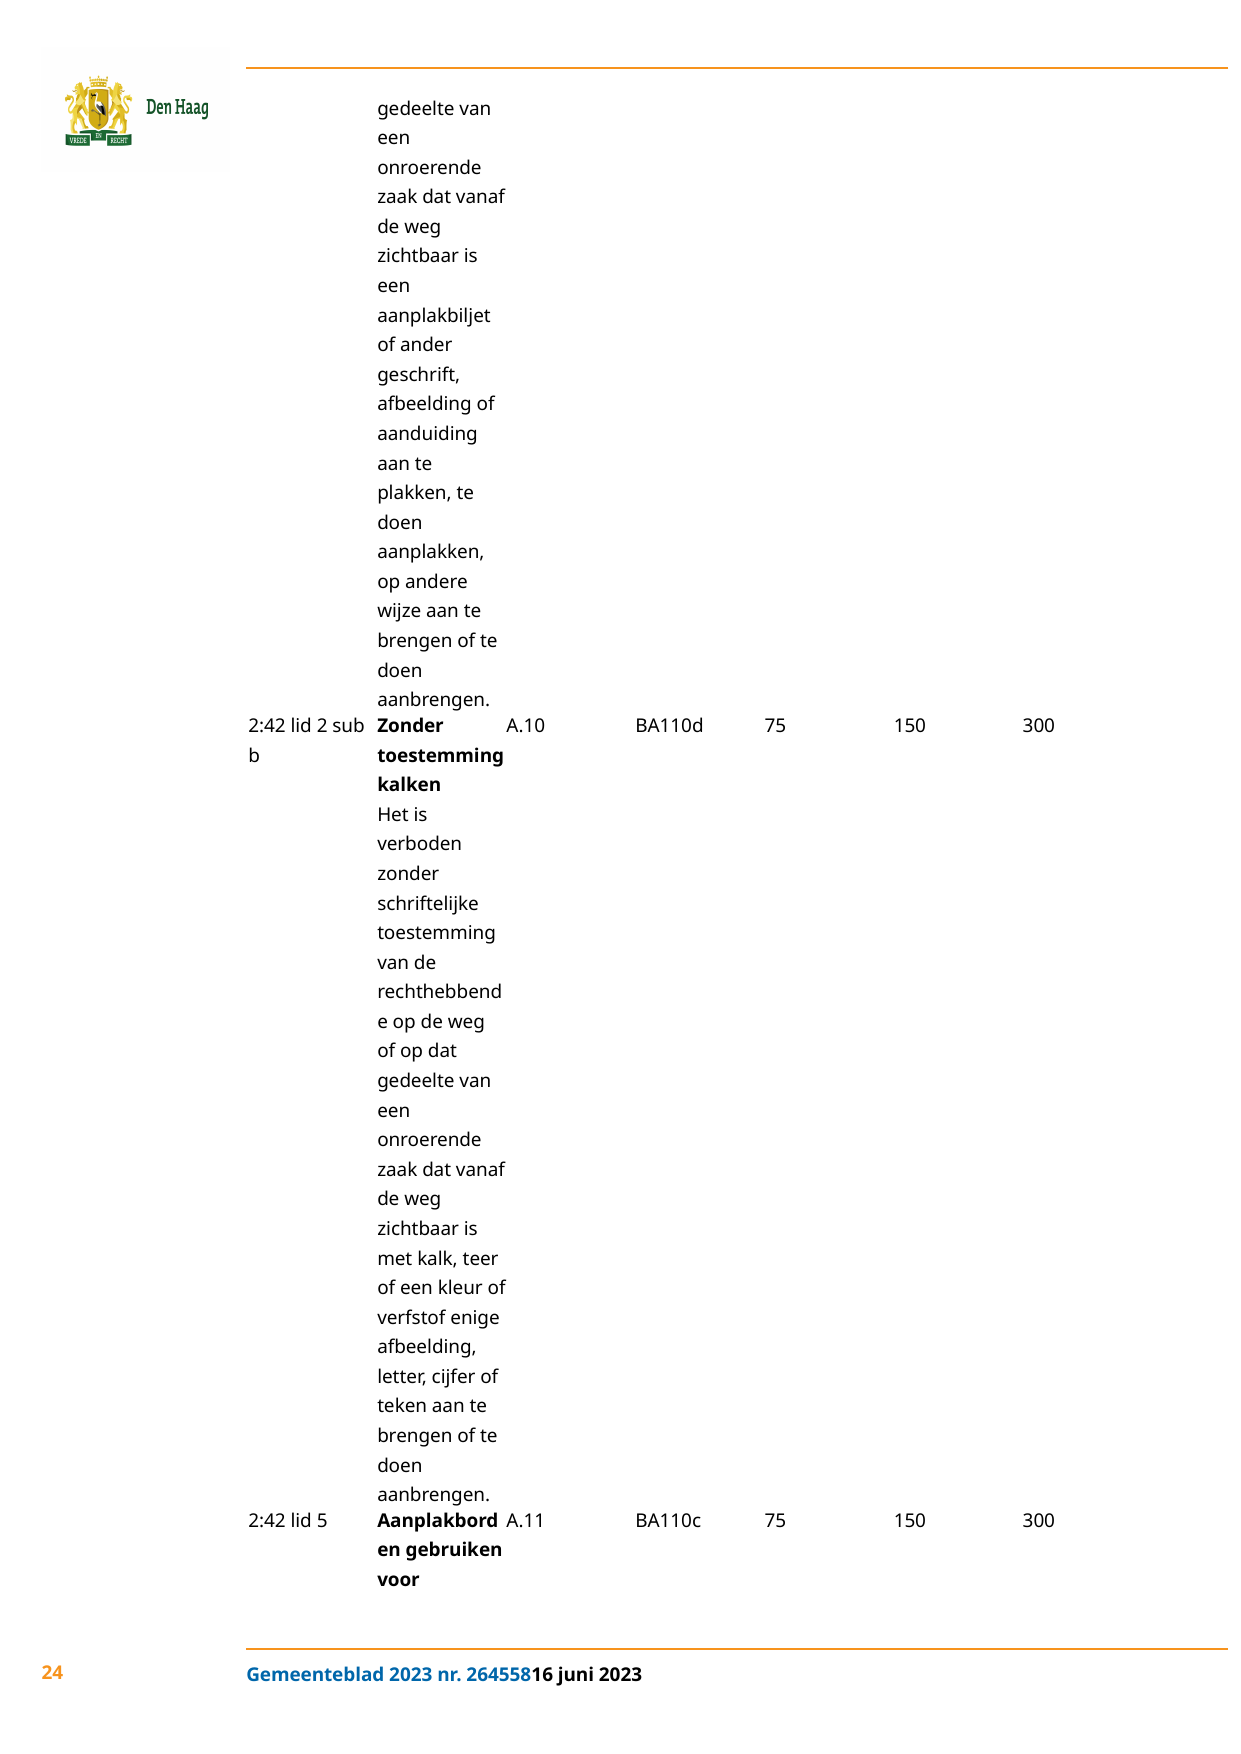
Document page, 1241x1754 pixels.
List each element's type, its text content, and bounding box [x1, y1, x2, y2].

table_cell 75 [764, 712, 893, 1507]
table_cell Zonder toestemming kalken Het is verboden zonder schriftelijke toestemming van de rechthebbende op de weg of op dat gedeelte van een onroerende zaak dat vanaf de weg zichtbaar is met kalk, teer of een kleur of verfstof enige afbeelding, letter, cijfer of teken aan te brengen of te doen aanbrengen. [377, 712, 506, 1507]
table_cell 150 [894, 712, 1022, 1507]
table_cell BA110c [635, 1507, 764, 1592]
table_cell [248, 95, 377, 712]
table_cell 2:42 lid 5 [248, 1507, 377, 1592]
table_cell Aanplakborden gebruiken voor [377, 1507, 506, 1592]
table_cell 300 [1023, 712, 1152, 1507]
table_cell gedeelte van een onroerende zaak dat vanaf de weg zichtbaar is een aanplakbiljet of ander geschrift, afbeelding of aanduiding aan te plakken, te doen aanplakken, op andere wijze aan te brengen of te doen aanbrengen. [377, 95, 506, 712]
table_cell 300 [1023, 1507, 1152, 1592]
table_cell 75 [764, 1507, 893, 1592]
table_cell A.10 [506, 712, 635, 1507]
table_cell [894, 95, 1022, 712]
table_cell [506, 95, 635, 712]
table_cell 2:42 lid 2 sub b [248, 712, 377, 1507]
picture [41, 47, 231, 172]
table_cell [764, 95, 893, 712]
table_cell A.11 [506, 1507, 635, 1592]
table_cell [1023, 95, 1152, 712]
table_cell [635, 95, 764, 712]
table_cell 150 [894, 1507, 1022, 1592]
table_cell BA110d [635, 712, 764, 1507]
